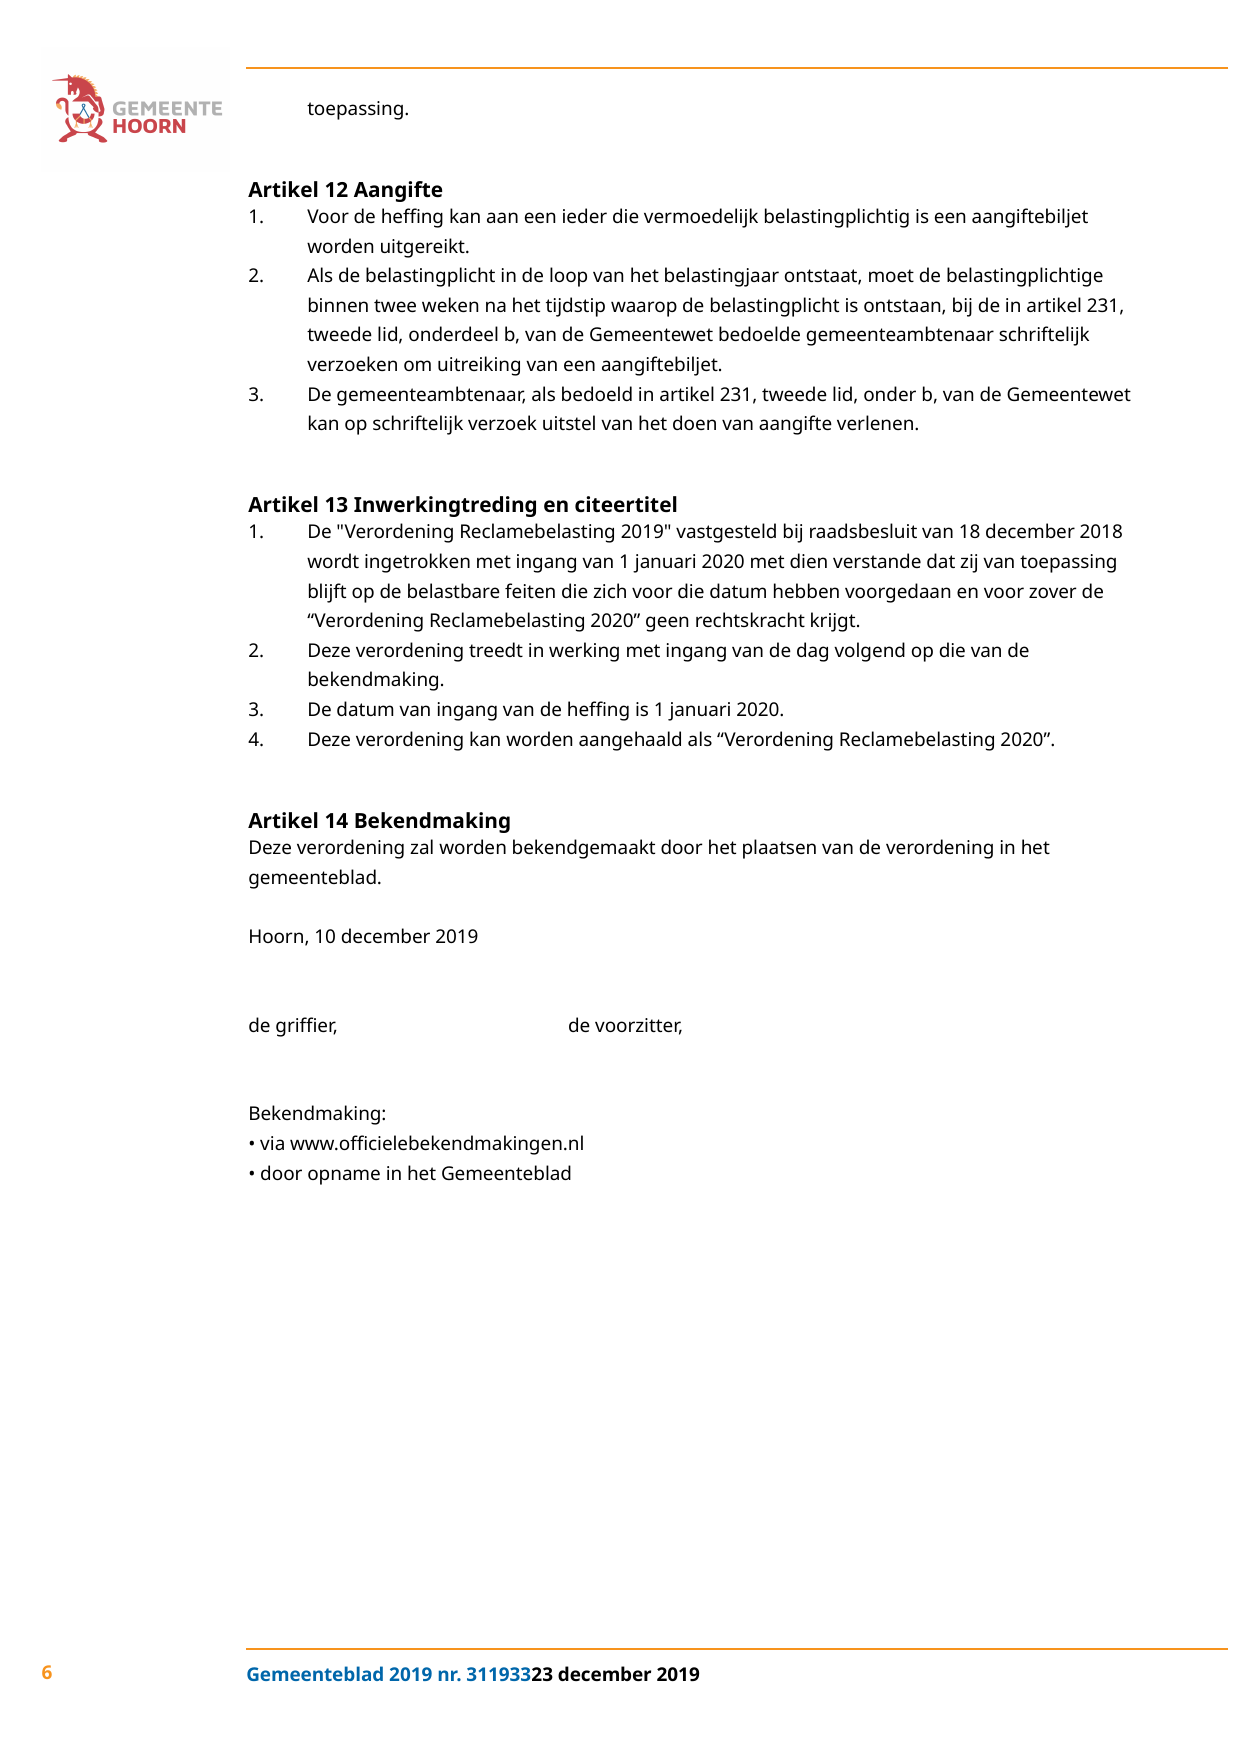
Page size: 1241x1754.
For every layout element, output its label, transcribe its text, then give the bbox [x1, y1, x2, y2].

text de griffier, de voorzitter, [248, 1012, 1152, 1037]
text Hoorn, 10 december 2019 [248, 923, 1152, 949]
list De datum van ingang van de heffing is 1 januari 2020. [248, 696, 1152, 722]
list Deze verordening kan worden aangehaald als “Verordening Reclamebelasting 2020”. [248, 726, 1152, 752]
list De gemeenteambtenaar, als bedoeld in artikel 231, tweede lid, onder b, van de Gemeentewet kan op schriftelijk verzoek uitstel van het doen van aangifte verlenen. [248, 381, 1152, 436]
list De "Verordening Reclamebelasting 2019" vastgesteld bij raadsbesluit van 18 december 2018 wordt ingetrokken met ingang van 1 januari 2020 met dien verstande dat zij van toepassing blijft op de belastbare feiten die zich voor die datum hebben voorgedaan en voor zover de “Verordening Reclamebelasting 2020” geen rechtskracht krijgt. [248, 519, 1152, 633]
text Deze verordening zal worden bekendgemaakt door het plaatsen van de verordening in het gemeenteblad. [248, 834, 1152, 889]
list toepassing. [248, 95, 1152, 121]
text Bekendmaking: [248, 1101, 1152, 1126]
text Artikel 12 Aangifte [248, 175, 1152, 203]
list Deze verordening treedt in werking met ingang van de dag volgend op die van de bekendmaking. [248, 637, 1152, 692]
picture [41, 47, 231, 172]
text Artikel 14 Bekendmaking [248, 806, 1152, 834]
text • door opname in het Gemeenteblad [248, 1160, 1152, 1185]
list Als de belastingplicht in de loop van het belastingjaar ontstaat, moet de belastingplichtige binnen twee weken na het tijdstip waarop de belastingplicht is ontstaan, bij de in artikel 231, tweede lid, onderdeel b, van de Gemeentewet bedoelde gemeenteambtenaar schriftelijk verzoeken om uitreiking van een aangiftebiljet. [248, 262, 1152, 377]
text Artikel 13 Inwerkingtreding en citeertitel [248, 490, 1152, 519]
text • via www.officielebekendmakingen.nl [248, 1130, 1152, 1156]
list Voor de heffing kan aan een ieder die vermoedelijk belastingplichtig is een aangiftebiljet worden uitgereikt. [248, 203, 1152, 258]
